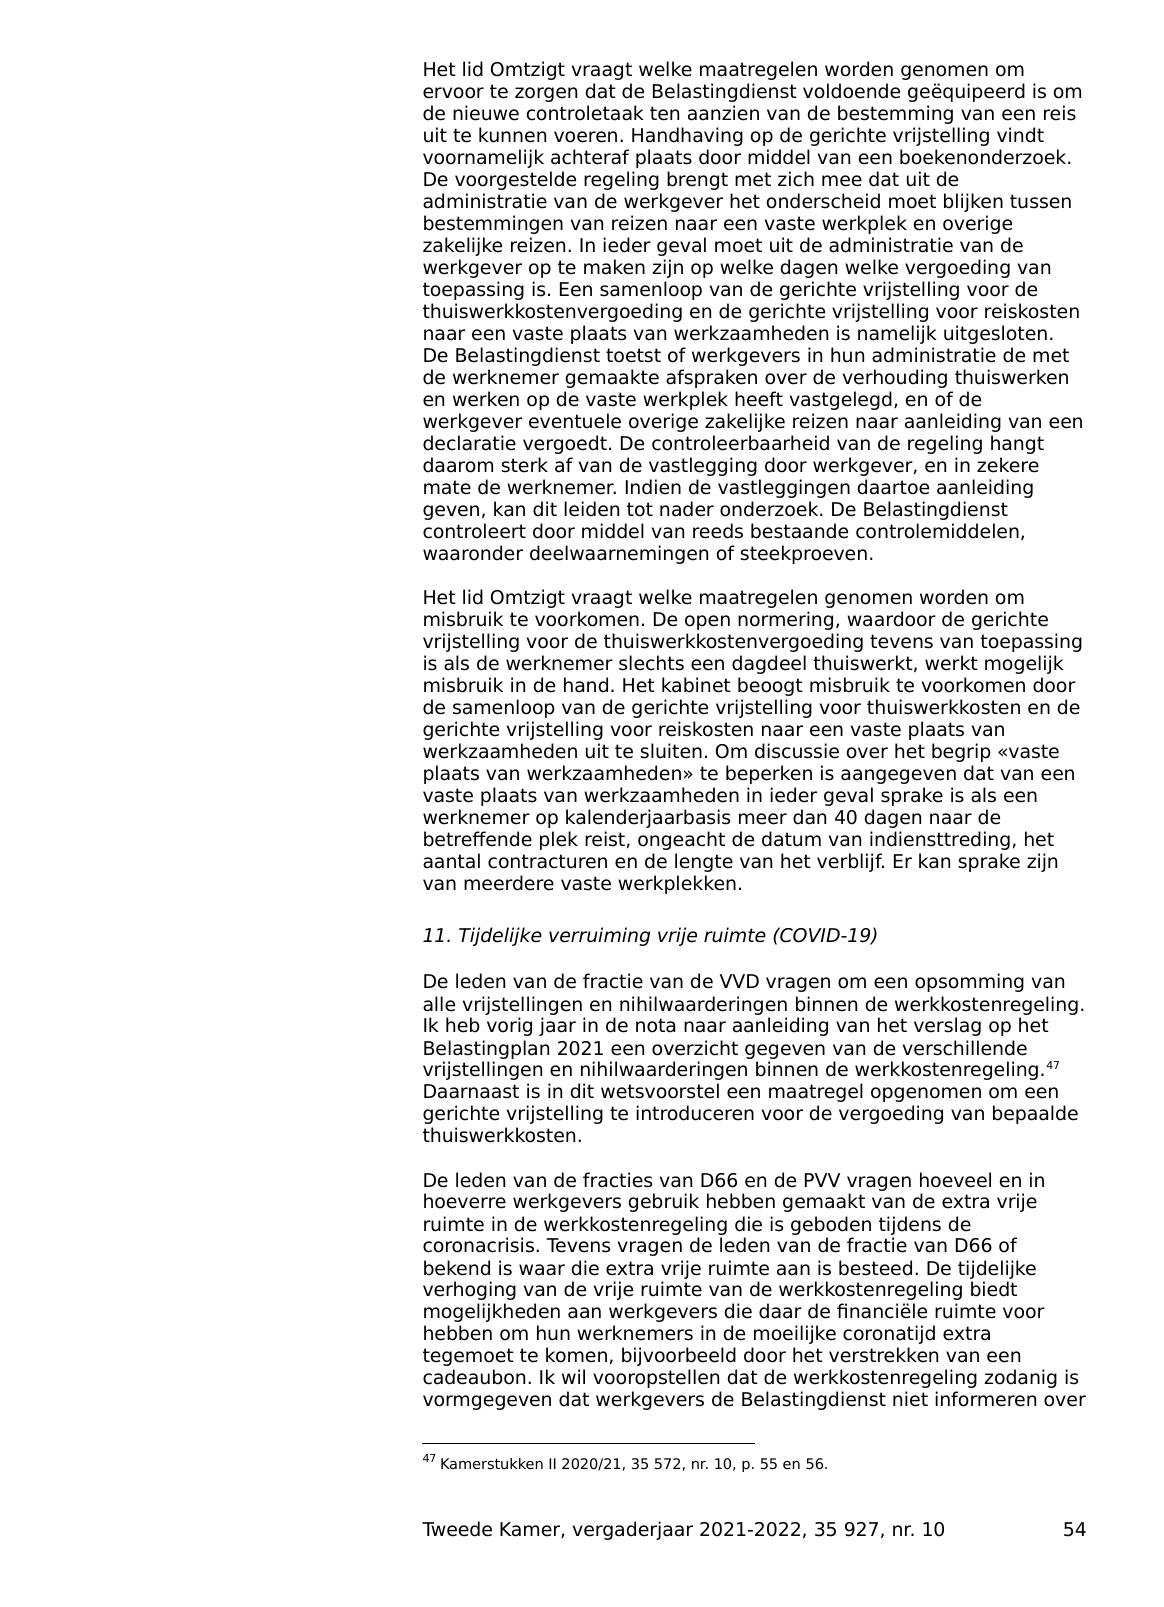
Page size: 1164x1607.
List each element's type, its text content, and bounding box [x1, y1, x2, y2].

text De leden van de fractie van de VVD vragen om een opsomming van alle vrijstellingen en nihilwaarderingen binnen de werkkostenregeling. Ik heb vorig jaar in de nota naar aanleiding van het verslag op het Belastingplan 2021 een overzicht gegeven van de verschillende vrijstellingen en nihilwaarderingen binnen de werkkostenregeling. Daarnaast is in dit wetsvoorstel een maatregel opgenomen om een gerichte vrijstelling te introduceren voor de vergoeding van bepaalde thuiswerkkosten. [422, 971, 1087, 1147]
text Het lid Omtzigt vraagt welke maatregelen genomen worden om misbruik te voorkomen. De open normering, waardoor de gerichte vrijstelling voor de thuiswerkkostenvergoeding tevens van toepassing is als de werknemer slechts een dagdeel thuiswerkt, werkt mogelijk misbruik in de hand. Het kabinet beoogt misbruik te voorkomen door de samenloop van de gerichte vrijstelling voor thuiswerkkosten en de gerichte vrijstelling voor reiskosten naar een vaste plaats van werkzaamheden uit te sluiten. Om discussie over het begrip «vaste plaats van werkzaamheden» te beperken is aangegeven dat van een vaste plaats van werkzaamheden in ieder geval sprake is als een werknemer op kalenderjaarbasis meer dan 40 dagen naar de betreffende plek reist, ongeacht de datum van indiensttreding, het aantal contracturen en de lengte van het verblijf. Er kan sprake zijn van meerdere vaste werkplekken. [422, 587, 1087, 894]
text Kamerstukken II 2020/21, 35 572, nr. 10, p. 55 en 56. [422, 1452, 1087, 1474]
text Het lid Omtzigt vraagt welke maatregelen worden genomen om ervoor te zorgen dat de Belastingdienst voldoende geëquipeerd is om de nieuwe controletaak ten aanzien van de bestemming van een reis uit te kunnen voeren. Handhaving op de gerichte vrijstelling vindt voornamelijk achteraf plaats door middel van een boekenonderzoek. De voorgestelde regeling brengt met zich mee dat uit de administratie van de werkgever het onderscheid moet blijken tussen bestemmingen van reizen naar een vaste werkplek en overige zakelijke reizen. In ieder geval moet uit de administratie van de werkgever op te maken zijn op welke dagen welke vergoeding van toepassing is. Een samenloop van de gerichte vrijstelling voor de thuiswerkkostenvergoeding en de gerichte vrijstelling voor reiskosten naar een vaste plaats van werkzaamheden is namelijk uitgesloten. De Belastingdienst toetst of werkgevers in hun administratie de met de werknemer gemaakte afspraken over de verhouding thuiswerken en werken op de vaste werkplek heeft vastgelegd, en of de werkgever eventuele overige zakelijke reizen naar aanleiding van een declaratie vergoedt. De controleerbaarheid van de regeling hangt daarom sterk af van de vastlegging door werkgever, en in zekere mate de werknemer. Indien de vastleggingen daartoe aanleiding geven, kan dit leiden tot nader onderzoek. De Belastingdienst controleert door middel van reeds bestaande controlemiddelen, waaronder deelwaarnemingen of steekproeven. [422, 59, 1087, 564]
text De leden van de fracties van D66 en de PVV vragen hoeveel en in hoeverre werkgevers gebruik hebben gemaakt van de extra vrije ruimte in de werkkostenregeling die is geboden tijdens de coronacrisis. Tevens vragen de leden van de fractie van D66 of bekend is waar die extra vrije ruimte aan is besteed. De tijdelijke verhoging van de vrije ruimte van de werkkostenregeling biedt mogelijkheden aan werkgevers die daar de financiële ruimte voor hebben om hun werknemers in de moeilijke coronatijd extra tegemoet te komen, bijvoorbeeld door het verstrekken van een cadeaubon. Ik wil vooropstellen dat de werkkostenregeling zodanig is vormgegeven dat werkgevers de Belastingdienst niet informeren over [422, 1169, 1087, 1411]
subtitle 11. Tijdelijke verruiming vrije ruimte (COVID-19) [422, 924, 1087, 946]
